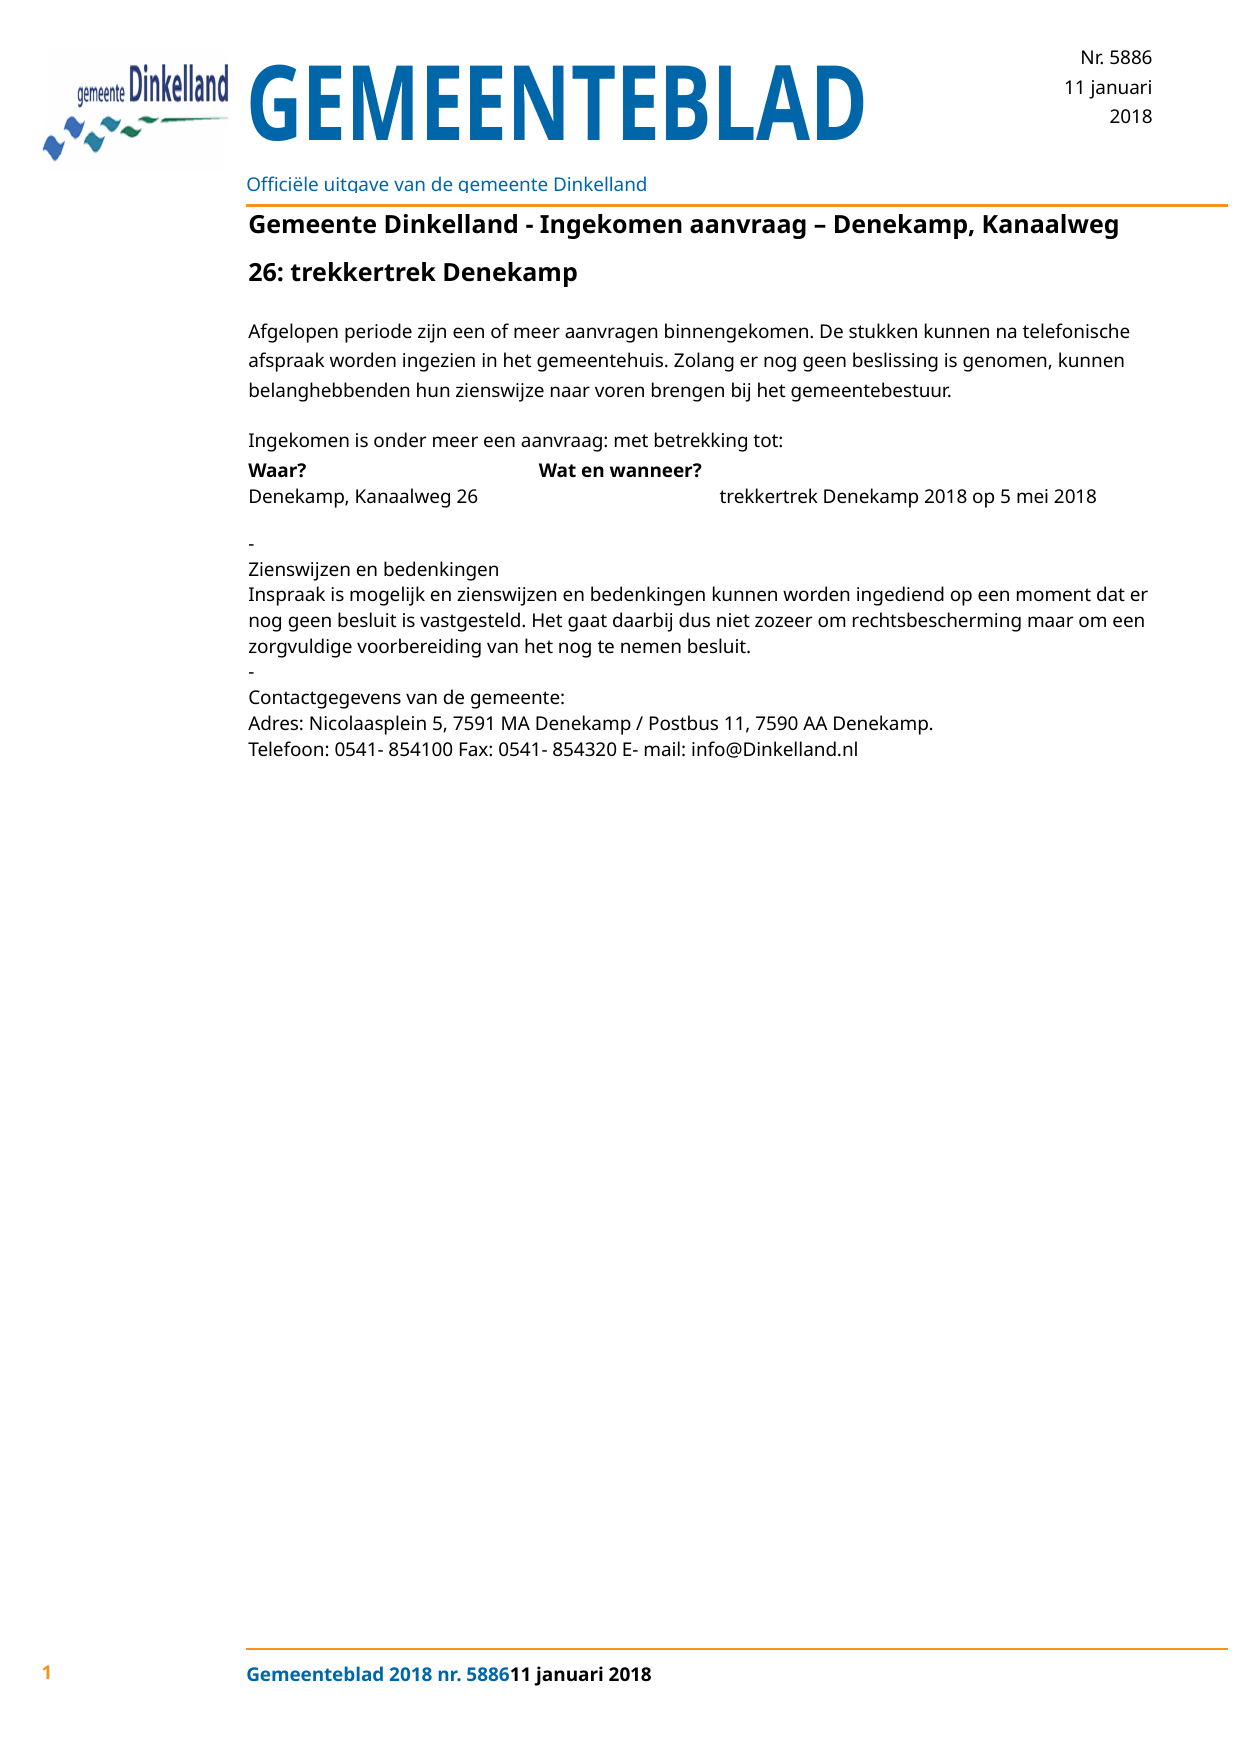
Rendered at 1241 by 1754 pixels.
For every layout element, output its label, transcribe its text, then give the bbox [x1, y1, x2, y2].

text Ingekomen is onder meer een aanvraag: met betrekking tot: [248, 427, 1152, 453]
text Telefoon: 0541- 854100 Fax: 0541- 854320 E- mail: info@Dinkelland.nl [248, 736, 1152, 762]
text Adres: Nicolaasplein 5, 7591 MA Denekamp / Postbus 11, 7590 AA Denekamp. [248, 710, 1152, 736]
text Zienswijzen en bedenkingen [248, 556, 1152, 582]
table_header Waar? [248, 457, 539, 483]
table_cell trekkertrek Denekamp 2018 op 5 mei 2018 [719, 483, 1152, 509]
table_header Wat en wanneer? [539, 457, 1152, 483]
text Inspraak is mogelijk en zienswijzen en bedenkingen kunnen worden ingediend op een moment dat er nog geen besluit is vastgesteld. Het gaat daarbij dus niet zozeer om rechtsbescherming maar om een zorgvuldige voorbereiding van het nog te nemen besluit. [248, 582, 1152, 659]
text - [248, 659, 1152, 684]
text - [248, 530, 1152, 556]
picture [41, 47, 231, 172]
text Afgelopen periode zijn een of meer aanvragen binnengekomen. De stukken kunnen na telefonische afspraak worden ingezien in het gemeentehuis. Zolang er nog geen beslissing is genomen, kunnen belanghebbenden hun zienswijze naar voren brengen bij het gemeentebestuur. [248, 318, 1152, 403]
table_cell Denekamp, Kanaalweg 26 [248, 483, 719, 509]
text Gemeente Dinkelland - Ingekomen aanvraag – Denekamp, Kanaalweg 26: trekkertrek Denekamp [248, 207, 1152, 288]
text Contactgegevens van de gemeente: [248, 684, 1152, 710]
